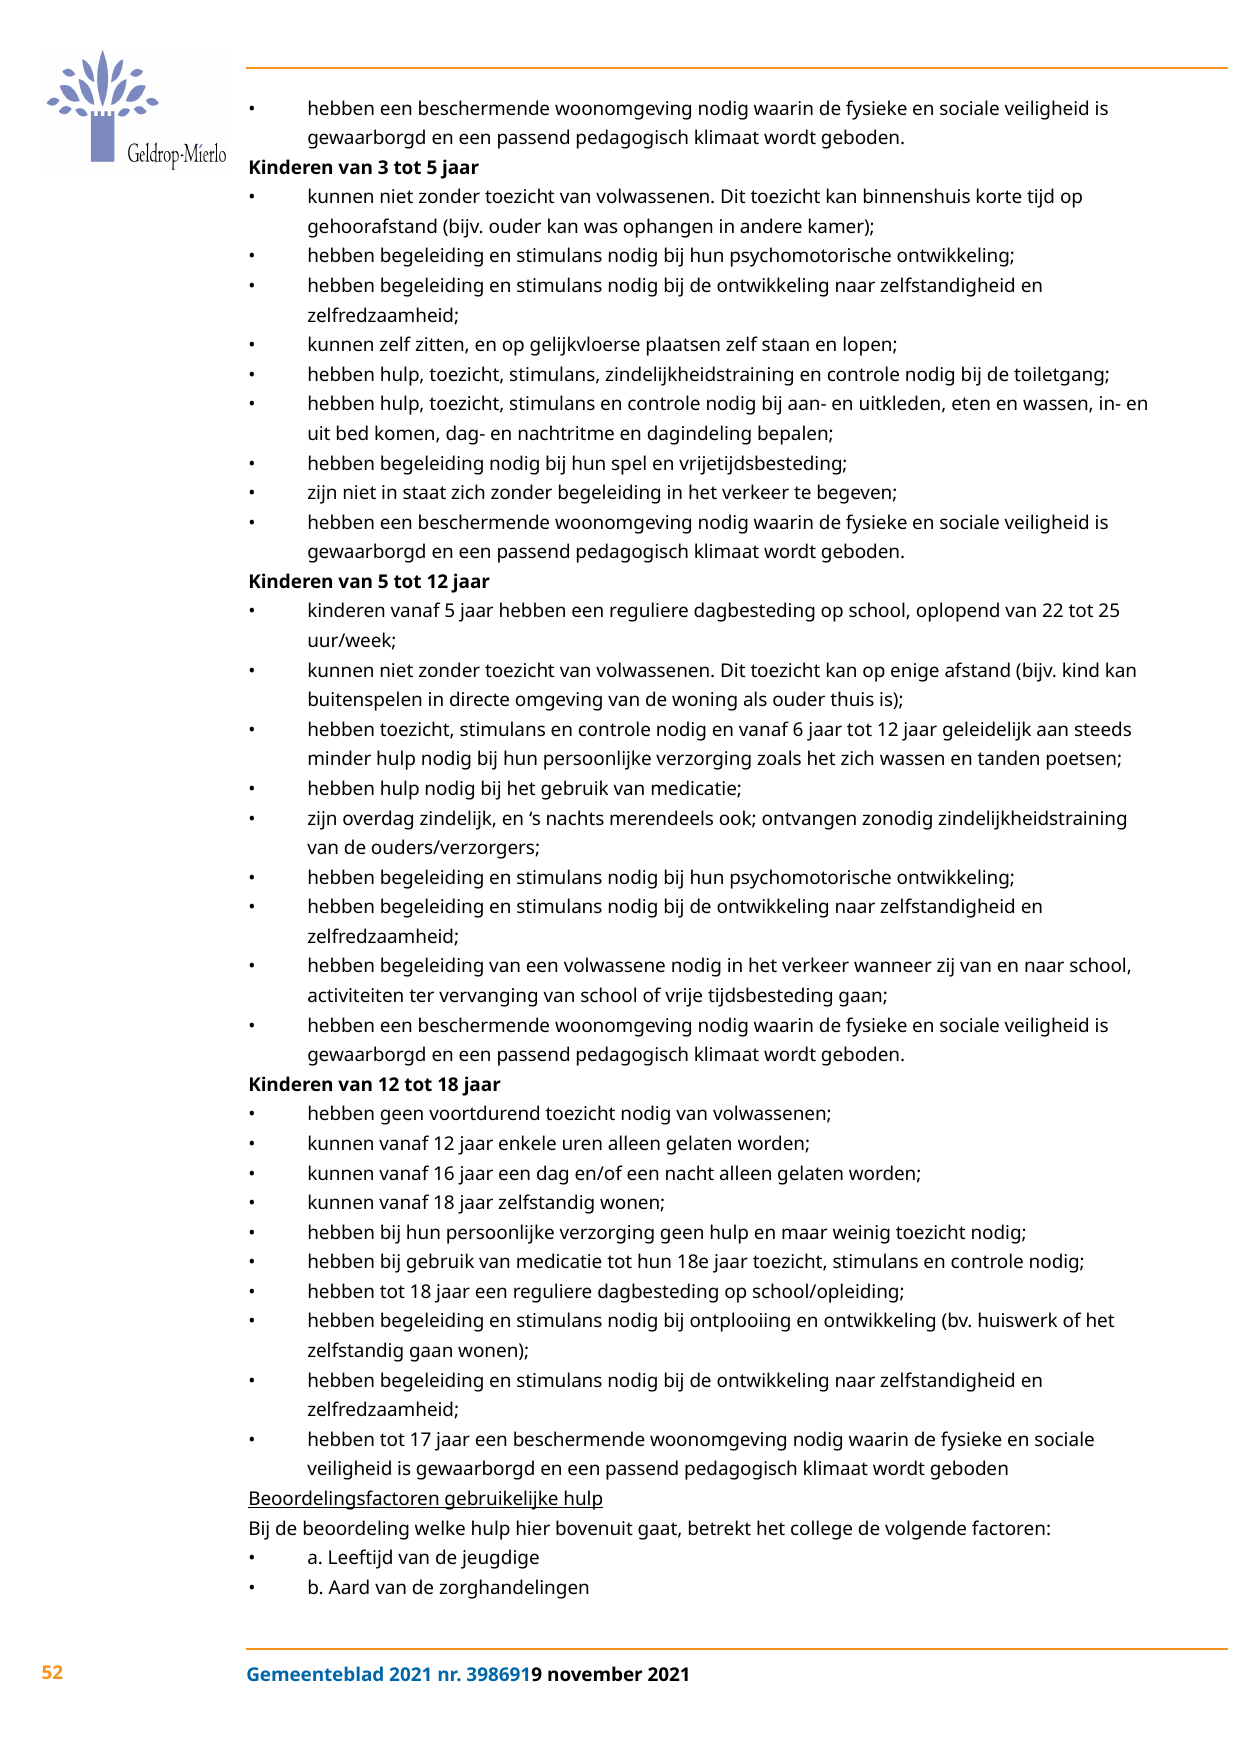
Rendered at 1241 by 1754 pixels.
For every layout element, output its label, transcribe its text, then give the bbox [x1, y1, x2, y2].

list b. Aard van de zorghandelingen [248, 1574, 1152, 1600]
list a. Leeftijd van de jeugdige [248, 1544, 1152, 1570]
list kunnen zelf zitten, en op gelijkvloerse plaatsen zelf staan en lopen; [248, 331, 1152, 357]
list kunnen vanaf 18 jaar zelfstandig wonen; [248, 1189, 1152, 1215]
list hebben begeleiding en stimulans nodig bij de ontwikkeling naar zelfstandigheid en zelfredzaamheid; [248, 893, 1152, 949]
list hebben begeleiding en stimulans nodig bij ontplooiing en ontwikkeling (bv. huiswerk of het zelfstandig gaan wonen); [248, 1308, 1152, 1363]
list hebben begeleiding en stimulans nodig bij de ontwikkeling naar zelfstandigheid en zelfredzaamheid; [248, 1367, 1152, 1422]
list zijn overdag zindelijk, en ‘s nachts merendeels ook; ontvangen zonodig zindelijkheidstraining van de ouders/verzorgers; [248, 805, 1152, 860]
list kinderen vanaf 5 jaar hebben een reguliere dagbesteding op school, oplopend van 22 tot 25 uur/week; [248, 598, 1152, 653]
list hebben tot 17 jaar een beschermende woonomgeving nodig waarin de fysieke en sociale veiligheid is gewaarborgd en een passend pedagogisch klimaat wordt geboden [248, 1426, 1152, 1481]
list hebben begeleiding en stimulans nodig bij de ontwikkeling naar zelfstandigheid en zelfredzaamheid; [248, 272, 1152, 328]
list kunnen niet zonder toezicht van volwassenen. Dit toezicht kan binnenshuis korte tijd op gehoorafstand (bijv. ouder kan was ophangen in andere kamer); [248, 183, 1152, 239]
list hebben een beschermende woonomgeving nodig waarin de fysieke en sociale veiligheid is gewaarborgd en een passend pedagogisch klimaat wordt geboden. [248, 509, 1152, 564]
text Kinderen van 5 tot 12 jaar [248, 568, 1152, 594]
list hebben toezicht, stimulans en controle nodig en vanaf 6 jaar tot 12 jaar geleidelijk aan steeds minder hulp nodig bij hun persoonlijke verzorging zoals het zich wassen en tanden poetsen; [248, 716, 1152, 771]
list hebben begeleiding en stimulans nodig bij hun psychomotorische ontwikkeling; [248, 864, 1152, 890]
list hebben geen voortdurend toezicht nodig van volwassenen; [248, 1101, 1152, 1126]
list hebben een beschermende woonomgeving nodig waarin de fysieke en sociale veiligheid is gewaarborgd en een passend pedagogisch klimaat wordt geboden. [248, 95, 1152, 150]
text Kinderen van 12 tot 18 jaar [248, 1071, 1152, 1097]
list hebben hulp, toezicht, stimulans, zindelijkheidstraining en controle nodig bij de toiletgang; [248, 361, 1152, 387]
list kunnen vanaf 16 jaar een dag en/of een nacht alleen gelaten worden; [248, 1160, 1152, 1186]
list hebben bij gebruik van medicatie tot hun 18e jaar toezicht, stimulans en controle nodig; [248, 1248, 1152, 1274]
list hebben tot 18 jaar een reguliere dagbesteding op school/opleiding; [248, 1278, 1152, 1304]
list hebben begeleiding nodig bij hun spel en vrijetijdsbesteding; [248, 450, 1152, 476]
text Kinderen van 3 tot 5 jaar [248, 154, 1152, 180]
list kunnen niet zonder toezicht van volwassenen. Dit toezicht kan op enige afstand (bijv. kind kan buitenspelen in directe omgeving van de woning als ouder thuis is); [248, 657, 1152, 712]
text Bij de beoordeling welke hulp hier bovenuit gaat, betrekt het college de volgende factoren: [248, 1515, 1152, 1541]
text Beoordelingsfactoren gebruikelijke hulp [248, 1485, 1152, 1511]
list hebben bij hun persoonlijke verzorging geen hulp en maar weinig toezicht nodig; [248, 1219, 1152, 1245]
list hebben hulp nodig bij het gebruik van medicatie; [248, 775, 1152, 801]
list kunnen vanaf 12 jaar enkele uren alleen gelaten worden; [248, 1130, 1152, 1156]
list hebben een beschermende woonomgeving nodig waarin de fysieke en sociale veiligheid is gewaarborgd en een passend pedagogisch klimaat wordt geboden. [248, 1012, 1152, 1067]
list hebben begeleiding en stimulans nodig bij hun psychomotorische ontwikkeling; [248, 243, 1152, 268]
picture [41, 47, 231, 172]
list hebben hulp, toezicht, stimulans en controle nodig bij aan- en uitkleden, eten en wassen, in- en uit bed komen, dag- en nachtritme en dagindeling bepalen; [248, 391, 1152, 446]
list hebben begeleiding van een volwassene nodig in het verkeer wanneer zij van en naar school, activiteiten ter vervanging van school of vrije tijdsbesteding gaan; [248, 953, 1152, 1008]
list zijn niet in staat zich zonder begeleiding in het verkeer te begeven; [248, 479, 1152, 505]
